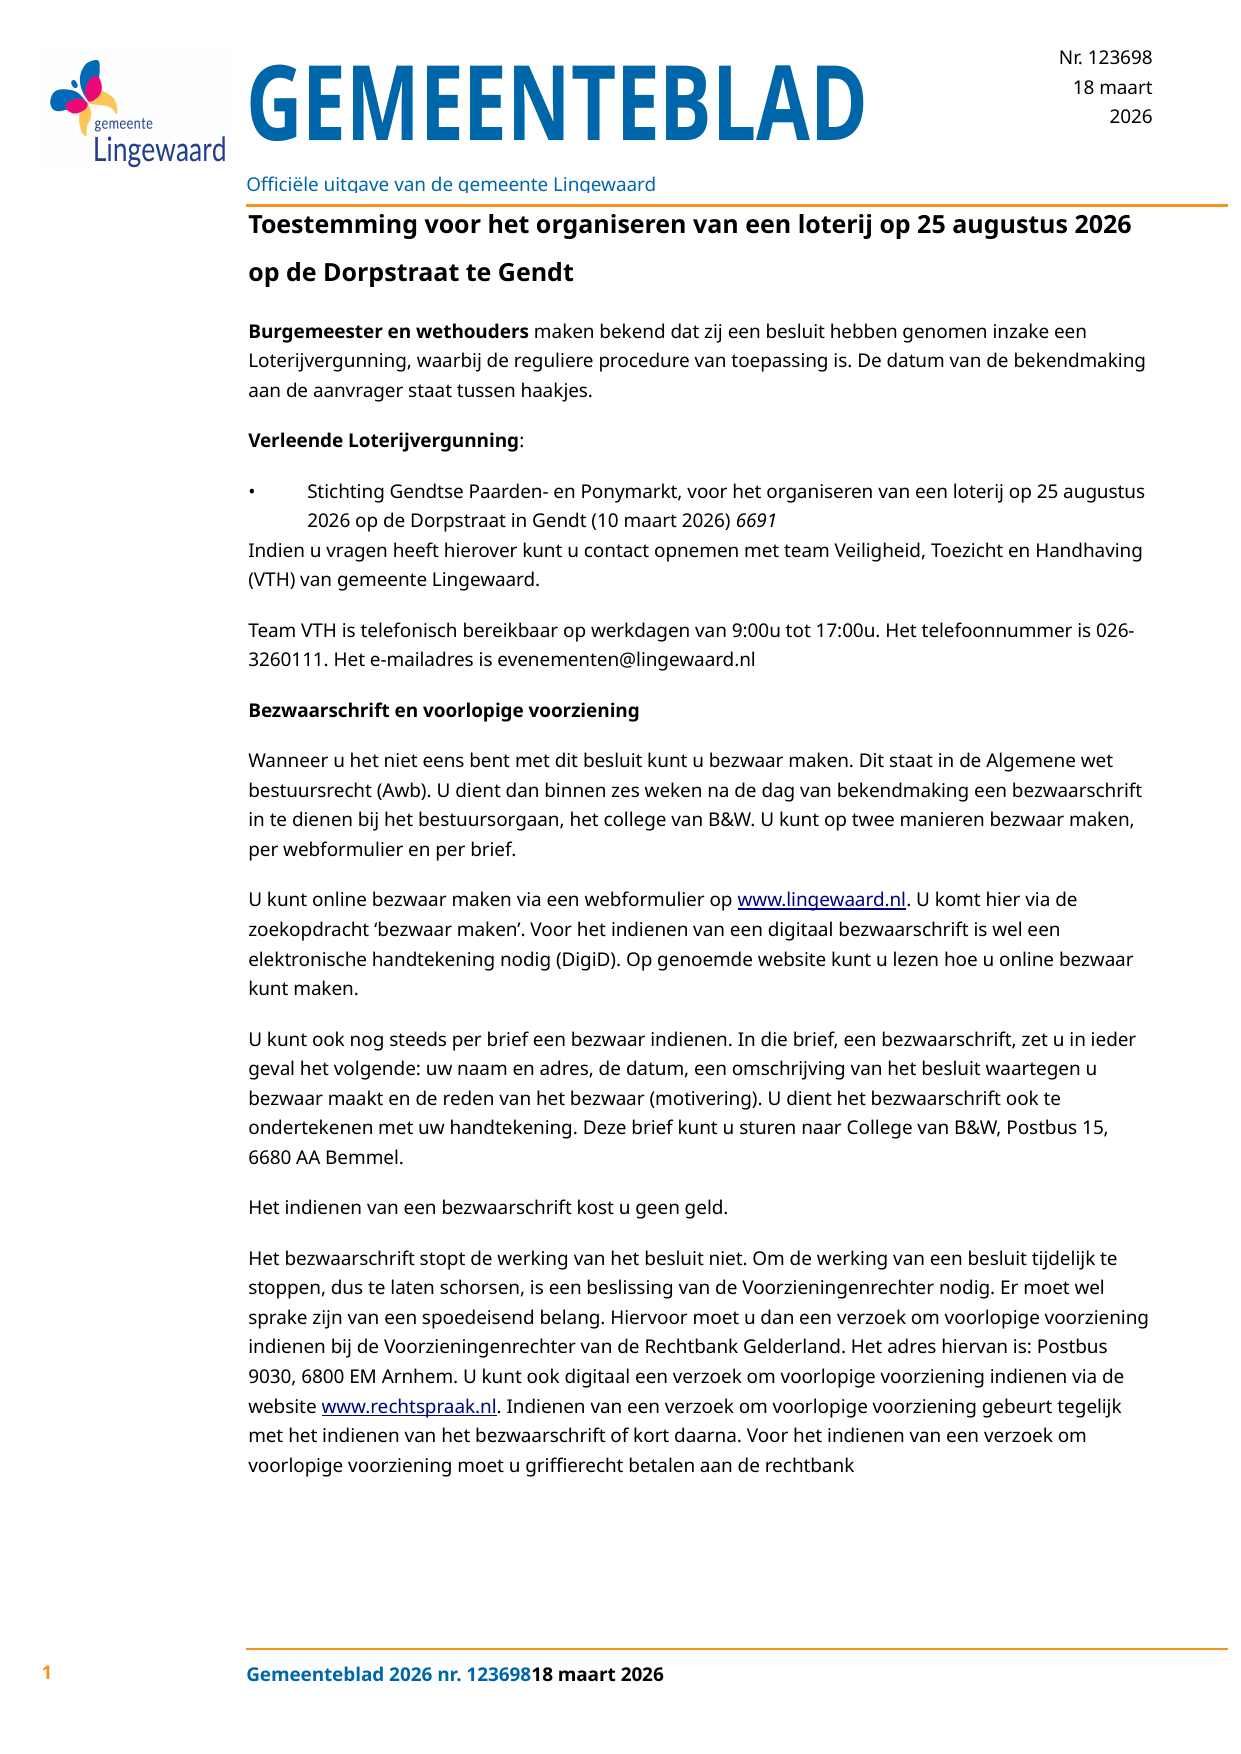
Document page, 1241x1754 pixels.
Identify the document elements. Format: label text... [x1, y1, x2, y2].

text Toestemming voor het organiseren van een loterij op 25 augustus 2026 op de Dorpstraat te Gendt [248, 207, 1152, 288]
text Het bezwaarschrift stopt de werking van het besluit niet. Om de werking van een besluit tijdelijk te stoppen, dus te laten schorsen, is een beslissing van de Voorzieningenrechter nodig. Er moet wel sprake zijn van een spoedeisend belang. Hiervoor moet u dan een verzoek om voorlopige voorziening indienen bij de Voorzieningenrechter van de Rechtbank Gelderland. Het adres hiervan is: Postbus 9030, 6800 EM Arnhem. U kunt ook digitaal een verzoek om voorlopige voorziening indienen via de website www.rechtspraak.nl. Indienen van een verzoek om voorlopige voorziening gebeurt tegelijk met het indienen van het bezwaarschrift of kort daarna. Voor het indienen van een verzoek om voorlopige voorziening moet u griffierecht betalen aan de rechtbank [248, 1245, 1152, 1478]
text Wanneer u het niet eens bent met dit besluit kunt u bezwaar maken. Dit staat in de Algemene wet bestuursrecht (Awb). U dient dan binnen zes weken na de dag van bekendmaking een bezwaarschrift in te dienen bij het bestuursorgaan, het college van B&W. U kunt op twee manieren bezwaar maken, per webformulier en per brief. [248, 747, 1152, 862]
text U kunt ook nog steeds per brief een bezwaar indienen. In die brief, een bezwaarschrift, zet u in ieder geval het volgende: uw naam en adres, de datum, een omschrijving van het besluit waartegen u bezwaar maakt en de reden van het bezwaar (motivering). U dient het bezwaarschrift ook te ondertekenen met uw handtekening. Deze brief kunt u sturen naar College van B&W, Postbus 15, 6680 AA Bemmel. [248, 1026, 1152, 1170]
text Verleende Loterijvergunning: [248, 427, 1152, 453]
list Stichting Gendtse Paarden- en Ponymarkt, voor het organiseren van een loterij op 25 augustus 2026 op de Dorpstraat in Gendt (10 maart 2026) 6691 [248, 478, 1152, 533]
text U kunt online bezwaar maken via een webformulier op www.lingewaard.nl. U komt hier via de zoekopdracht ‘bezwaar maken’. Voor het indienen van een digitaal bezwaarschrift is wel een elektronische handtekening nodig (DigiD). Op genoemde website kunt u lezen hoe u online bezwaar kunt maken. [248, 887, 1152, 1001]
text Indien u vragen heeft hierover kunt u contact opnemen met team Veiligheid, Toezicht en Handhaving (VTH) van gemeente Lingewaard. [248, 537, 1152, 592]
text Team VTH is telefonisch bereikbaar op werkdagen van 9:00u tot 17:00u. Het telefoonnummer is 026-3260111. Het e-mailadres is evenementen@lingewaard.nl [248, 617, 1152, 672]
text Burgemeester en wethouders maken bekend dat zij een besluit hebben genomen inzake een Loterijvergunning, waarbij de reguliere procedure van toepassing is. De datum van de bekendmaking aan de aanvrager staat tussen haakjes. [248, 318, 1152, 403]
picture [41, 47, 231, 172]
text Bezwaarschrift en voorlopige voorziening [248, 697, 1152, 723]
text Het indienen van een bezwaarschrift kost u geen geld. [248, 1194, 1152, 1220]
